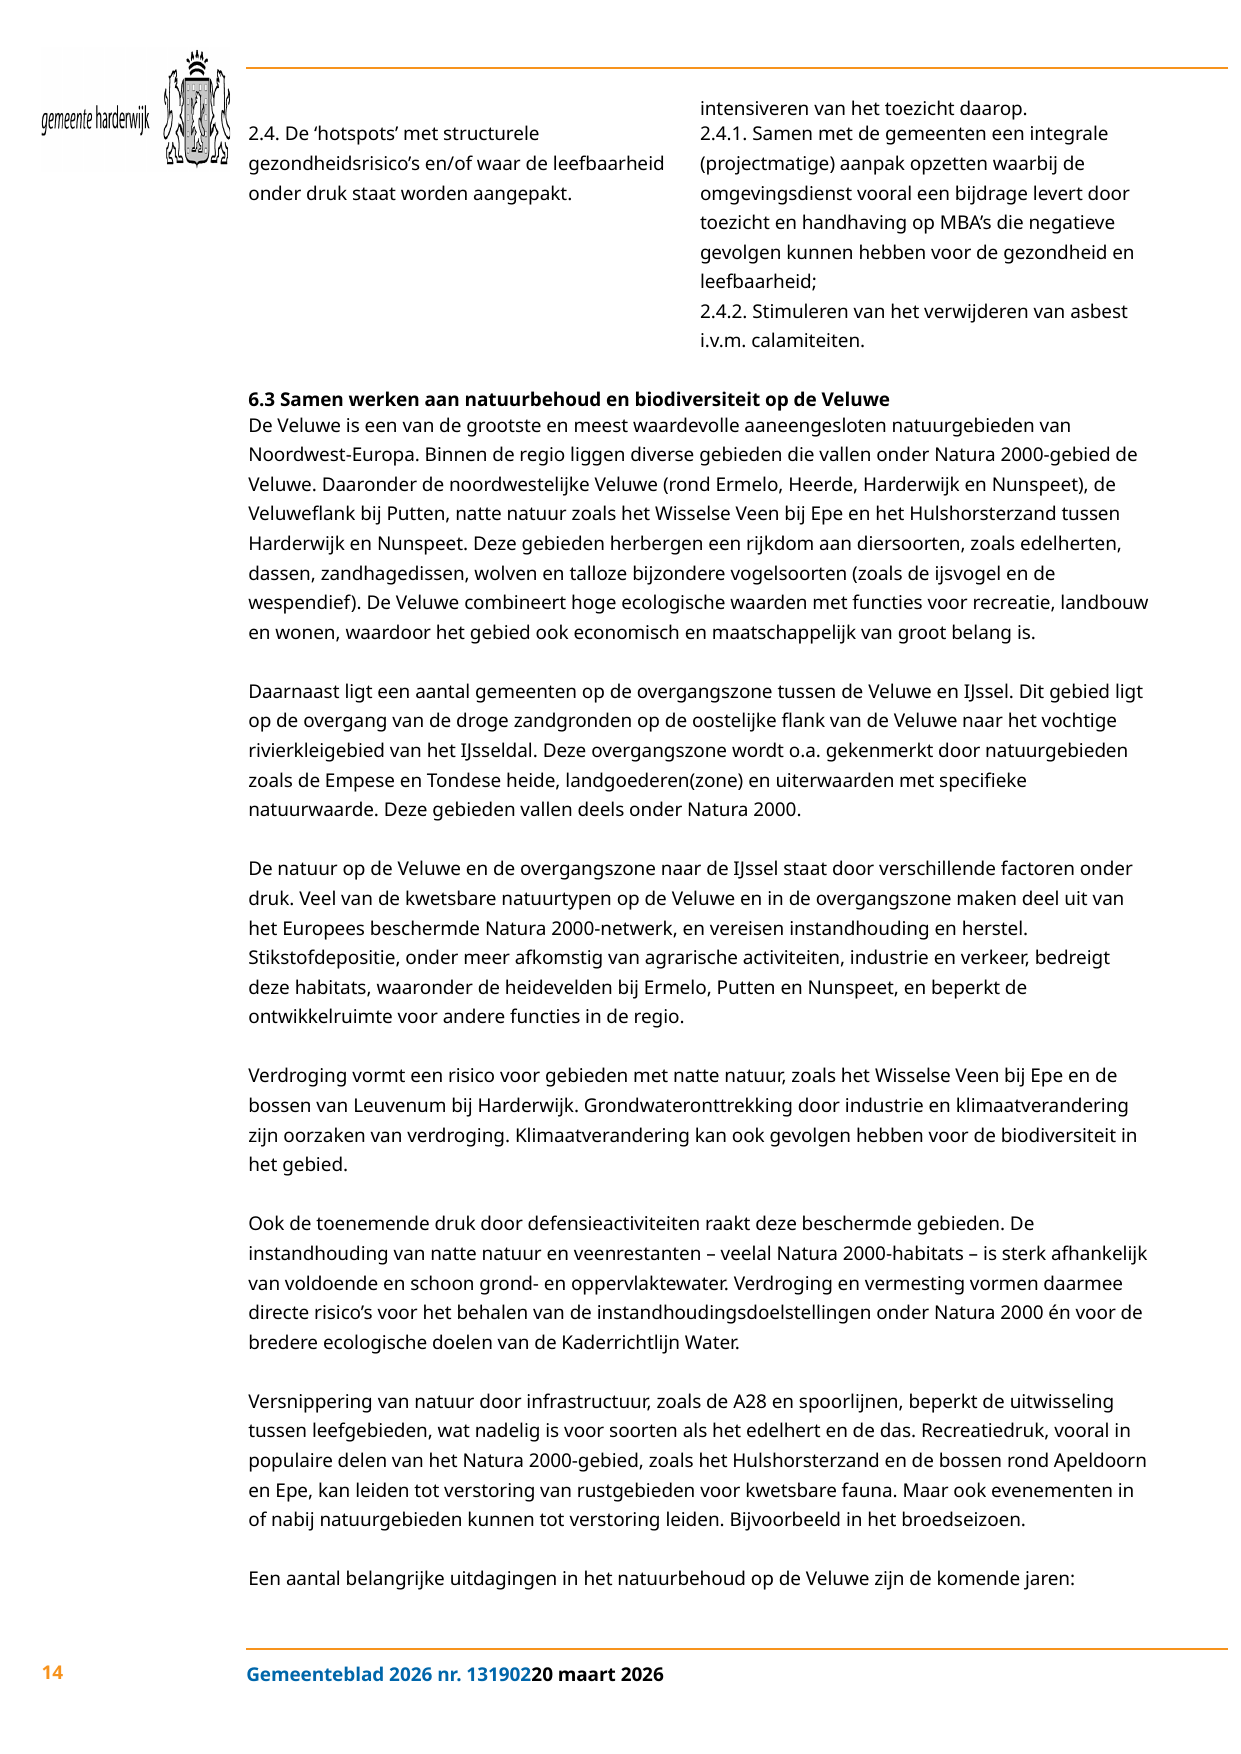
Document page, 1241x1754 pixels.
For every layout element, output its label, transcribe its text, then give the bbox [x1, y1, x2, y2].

table_cell 2.4. De ‘hotspots’ met structurele gezondheidsrisico’s en/of waar de leefbaarheid onder druk staat worden aangepakt. [248, 121, 700, 353]
table_cell [248, 95, 700, 121]
text Versnippering van natuur door infrastructuur, zoals de A28 en spoorlijnen, beperkt de uitwisseling tussen leefgebieden, wat nadelig is voor soorten als het edelhert en de das. Recreatiedruk, vooral in populaire delen van het Natura 2000-gebied, zoals het Hulshorsterzand en de bossen rond Apeldoorn en Epe, kan leiden tot verstoring van rustgebieden voor kwetsbare fauna. Maar ook evenementen in of nabij natuurgebieden kunnen tot verstoring leiden. Bijvoorbeeld in het broedseizoen. [248, 1388, 1152, 1532]
table_cell intensiveren van het toezicht daarop. [700, 95, 1152, 121]
text Daarnaast ligt een aantal gemeenten op de overgangszone tussen de Veluwe en IJssel. Dit gebied ligt op de overgang van de droge zandgronden op de oostelijke flank van de Veluwe naar het vochtige rivierkleigebied van het IJsseldal. Deze overgangszone wordt o.a. gekenmerkt door natuurgebieden zoals de Empese en Tondese heide, landgoederen(zone) en uiterwaarden met specifieke natuurwaarde. Deze gebieden vallen deels onder Natura 2000. [248, 678, 1152, 822]
table_cell 2.4.1. Samen met de gemeenten een integrale (projectmatige) aanpak opzetten waarbij de omgevingsdienst vooral een bijdrage levert door toezicht en handhaving op MBA’s die negatieve gevolgen kunnen hebben voor de gezondheid en leefbaarheid; 2.4.2. Stimuleren van het verwijderen van asbest i.v.m. calamiteiten. [700, 121, 1152, 353]
text Een aantal belangrijke uitdagingen in het natuurbehoud op de Veluwe zijn de komende jaren: [248, 1566, 1152, 1591]
text Ook de toenemende druk door defensieactiviteiten raakt deze beschermde gebieden. De instandhouding van natte natuur en veenrestanten – veelal Natura 2000-habitats – is sterk afhankelijk van voldoende en schoon grond- en oppervlaktewater. Verdroging en vermesting vormen daarmee directe risico’s voor het behalen van de instandhoudingsdoelstellingen onder Natura 2000 én voor de bredere ecologische doelen van de Kaderrichtlijn Water. [248, 1211, 1152, 1355]
text De Veluwe is een van de grootste en meest waardevolle aaneengesloten natuurgebieden van Noordwest-Europa. Binnen de regio liggen diverse gebieden die vallen onder Natura 2000-gebied de Veluwe. Daaronder de noordwestelijke Veluwe (rond Ermelo, Heerde, Harderwijk en Nunspeet), de Veluweflank bij Putten, natte natuur zoals het Wisselse Veen bij Epe en het Hulshorsterzand tussen Harderwijk en Nunspeet. Deze gebieden herbergen een rijkdom aan diersoorten, zoals edelherten, dassen, zandhagedissen, wolven en talloze bijzondere vogelsoorten (zoals de ijsvogel en de wespendief). De Veluwe combineert hoge ecologische waarden met functies voor recreatie, landbouw en wonen, waardoor het gebied ook economisch en maatschappelijk van groot belang is. [248, 412, 1152, 645]
text 6.3 Samen werken aan natuurbehoud en biodiversiteit op de Veluwe [248, 386, 1152, 412]
text De natuur op de Veluwe en de overgangszone naar de IJssel staat door verschillende factoren onder druk. Veel van de kwetsbare natuurtypen op de Veluwe en in de overgangszone maken deel uit van het Europees beschermde Natura 2000-netwerk, en vereisen instandhouding en herstel. Stikstofdepositie, onder meer afkomstig van agrarische activiteiten, industrie en verkeer, bedreigt deze habitats, waaronder de heidevelden bij Ermelo, Putten en Nunspeet, en beperkt de ontwikkelruimte voor andere functies in de regio. [248, 856, 1152, 1029]
picture [41, 47, 231, 172]
text Verdroging vormt een risico voor gebieden met natte natuur, zoals het Wisselse Veen bij Epe en de bossen van Leuvenum bij Harderwijk. Grondwateronttrekking door industrie en klimaatverandering zijn oorzaken van verdroging. Klimaatverandering kan ook gevolgen hebben voor de biodiversiteit in het gebied. [248, 1063, 1152, 1177]
